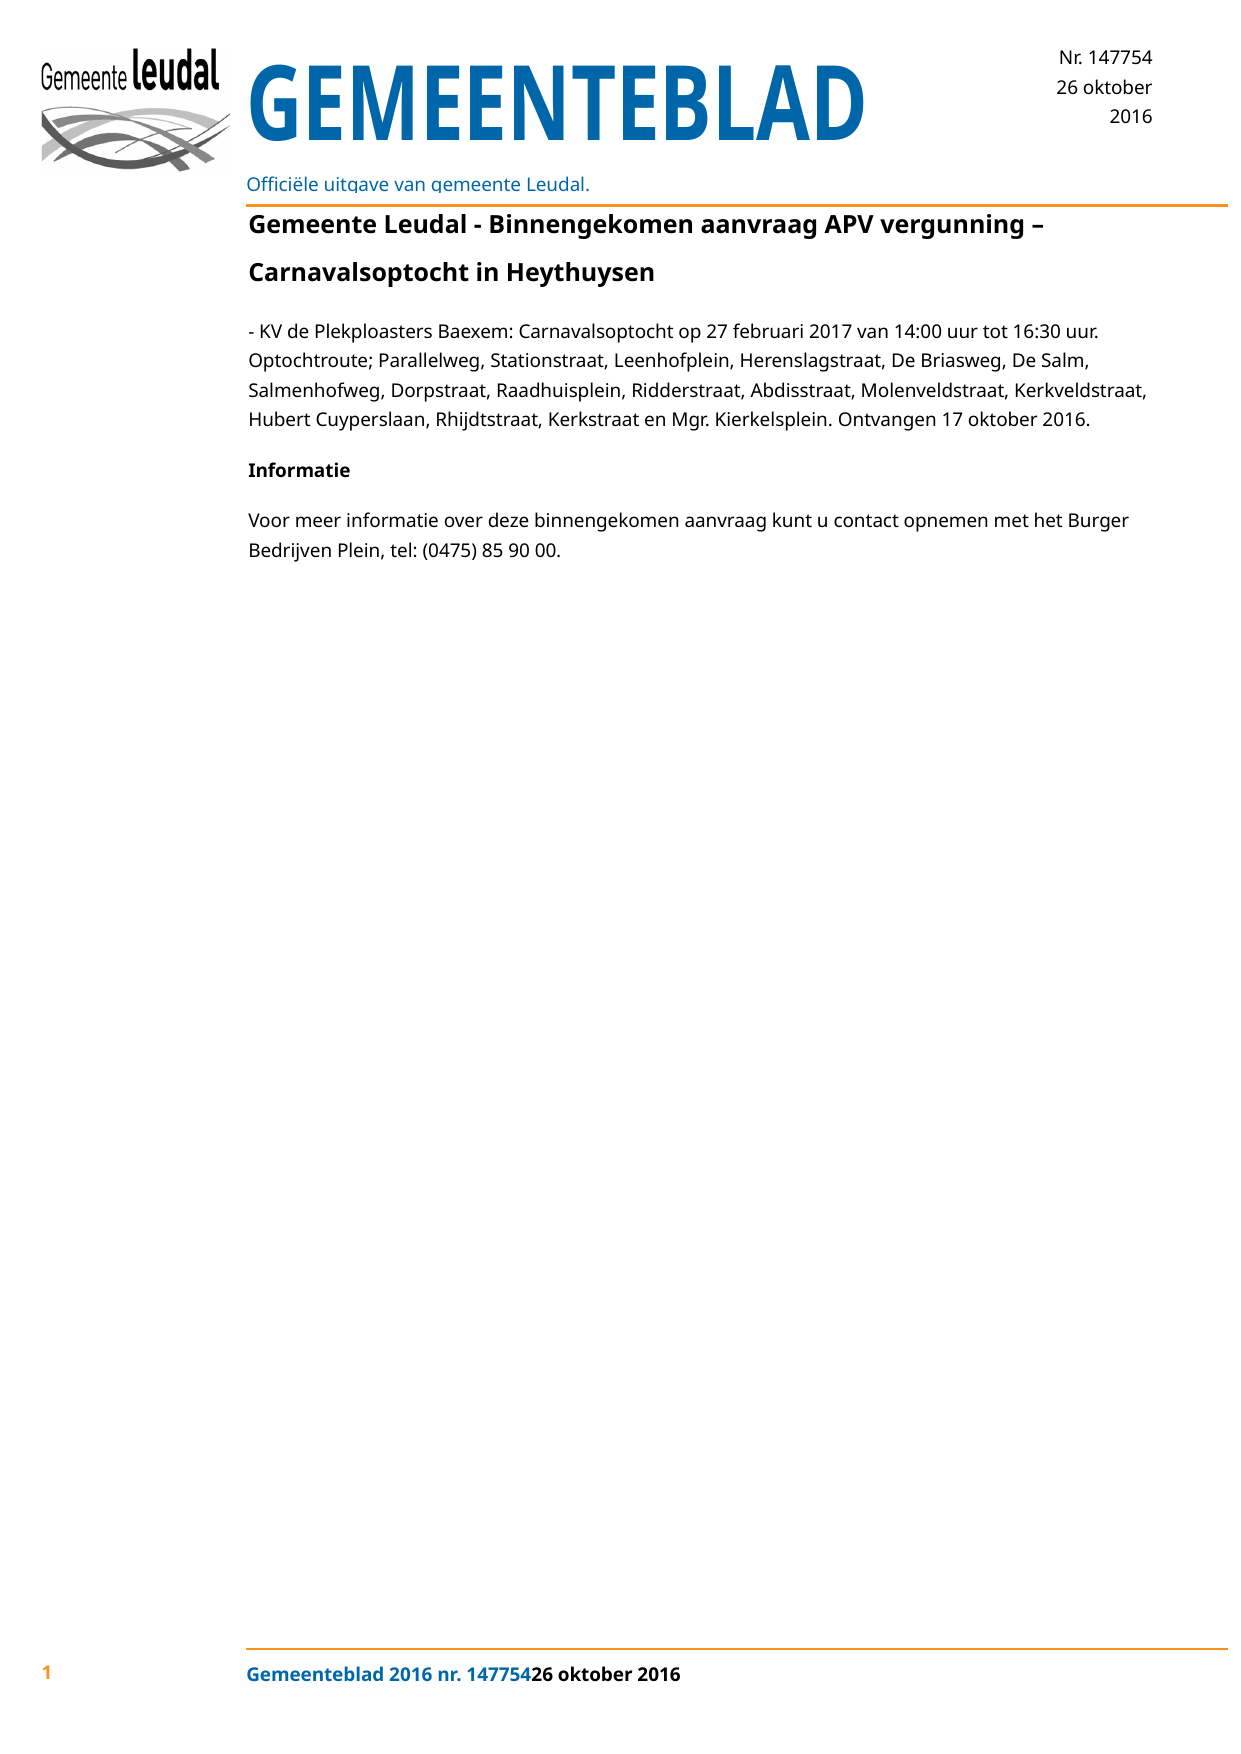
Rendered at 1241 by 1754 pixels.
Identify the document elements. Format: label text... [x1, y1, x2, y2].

text - KV de Plekploasters Baexem: Carnavalsoptocht op 27 februari 2017 van 14:00 uur tot 16:30 uur. Optochtroute; Parallelweg, Stationstraat, Leenhofplein, Herenslagstraat, De Briasweg, De Salm, Salmenhofweg, Dorpstraat, Raadhuisplein, Ridderstraat, Abdisstraat, Molenveldstraat, Kerkveldstraat, Hubert Cuyperslaan, Rhijdtstraat, Kerkstraat en Mgr. Kierkelsplein. Ontvangen 17 oktober 2016. [248, 318, 1152, 432]
text Voor meer informatie over deze binnengekomen aanvraag kunt u contact opnemen met het Burger Bedrijven Plein, tel: (0475) 85 90 00. [248, 507, 1152, 563]
text Gemeente Leudal - Binnengekomen aanvraag APV vergunning – Carnavalsoptocht in Heythuysen [248, 207, 1152, 288]
text Informatie [248, 457, 1152, 483]
picture [41, 47, 231, 172]
